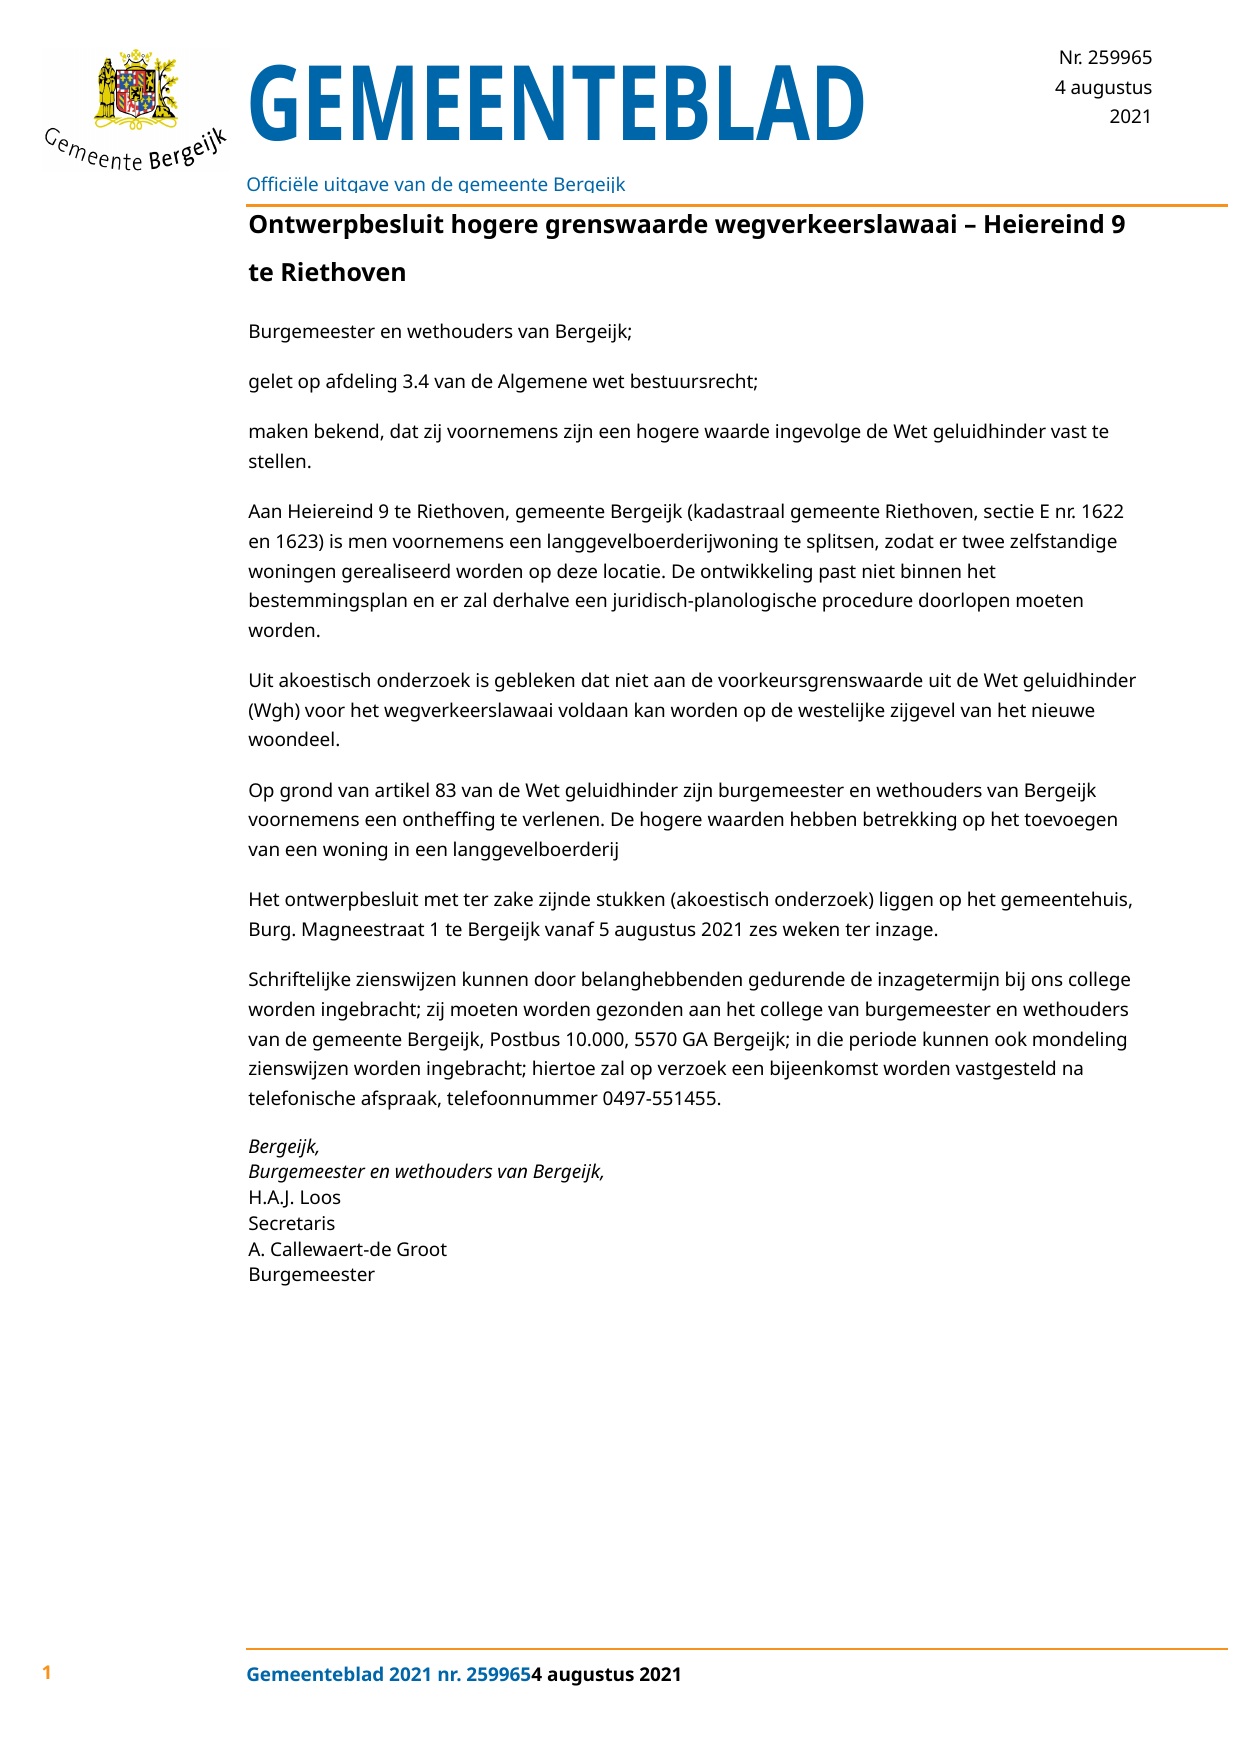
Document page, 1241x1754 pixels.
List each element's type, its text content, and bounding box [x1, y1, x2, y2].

text Secretaris [248, 1210, 1152, 1236]
text Bergeijk, [248, 1133, 1152, 1158]
text Burgemeester en wethouders van Bergeijk; [248, 318, 1152, 344]
text A. Callewaert-de Groot [248, 1236, 1152, 1261]
picture [41, 47, 231, 172]
text Aan Heiereind 9 te Riethoven, gemeente Bergeijk (kadastraal gemeente Riethoven, sectie E nr. 1622 en 1623) is men voornemens een langgevelboerderijwoning te splitsen, zodat er twee zelfstandige woningen gerealiseerd worden op deze locatie. De ontwikkeling past niet binnen het bestemmingsplan en er zal derhalve een juridisch-planologische procedure doorlopen moeten worden. [248, 499, 1152, 643]
text Burgemeester en wethouders van Bergeijk, [248, 1158, 1152, 1184]
text Uit akoestisch onderzoek is gebleken dat niet aan de voorkeursgrenswaarde uit de Wet geluidhinder (Wgh) voor het wegverkeerslawaai voldaan kan worden op de westelijke zijgevel van het nieuwe woondeel. [248, 667, 1152, 752]
text gelet op afdeling 3.4 van de Algemene wet bestuursrecht; [248, 368, 1152, 394]
text Burgemeester [248, 1261, 1152, 1287]
text Op grond van artikel 83 van de Wet geluidhinder zijn burgemeester en wethouders van Bergeijk voornemens een ontheffing te verlenen. De hogere waarden hebben betrekking op het toevoegen van een woning in een langgevelboerderij [248, 777, 1152, 862]
text maken bekend, dat zij voornemens zijn een hogere waarde ingevolge de Wet geluidhinder vast te stellen. [248, 419, 1152, 474]
text Het ontwerpbesluit met ter zake zijnde stukken (akoestisch onderzoek) liggen op het gemeentehuis, Burg. Magneestraat 1 te Bergeijk vanaf 5 augustus 2021 zes weken ter inzage. [248, 887, 1152, 942]
text H.A.J. Loos [248, 1184, 1152, 1210]
text Ontwerpbesluit hogere grenswaarde wegverkeerslawaai – Heiereind 9 te Riethoven [248, 207, 1152, 288]
text Schriftelijke zienswijzen kunnen door belanghebbenden gedurende de inzagetermijn bij ons college worden ingebracht; zij moeten worden gezonden aan het college van burgemeester en wethouders van de gemeente Bergeijk, Postbus 10.000, 5570 GA Bergeijk; in die periode kunnen ook mondeling zienswijzen worden ingebracht; hiertoe zal op verzoek een bijeenkomst worden vastgesteld na telefonische afspraak, telefoonnummer 0497-551455. [248, 967, 1152, 1111]
